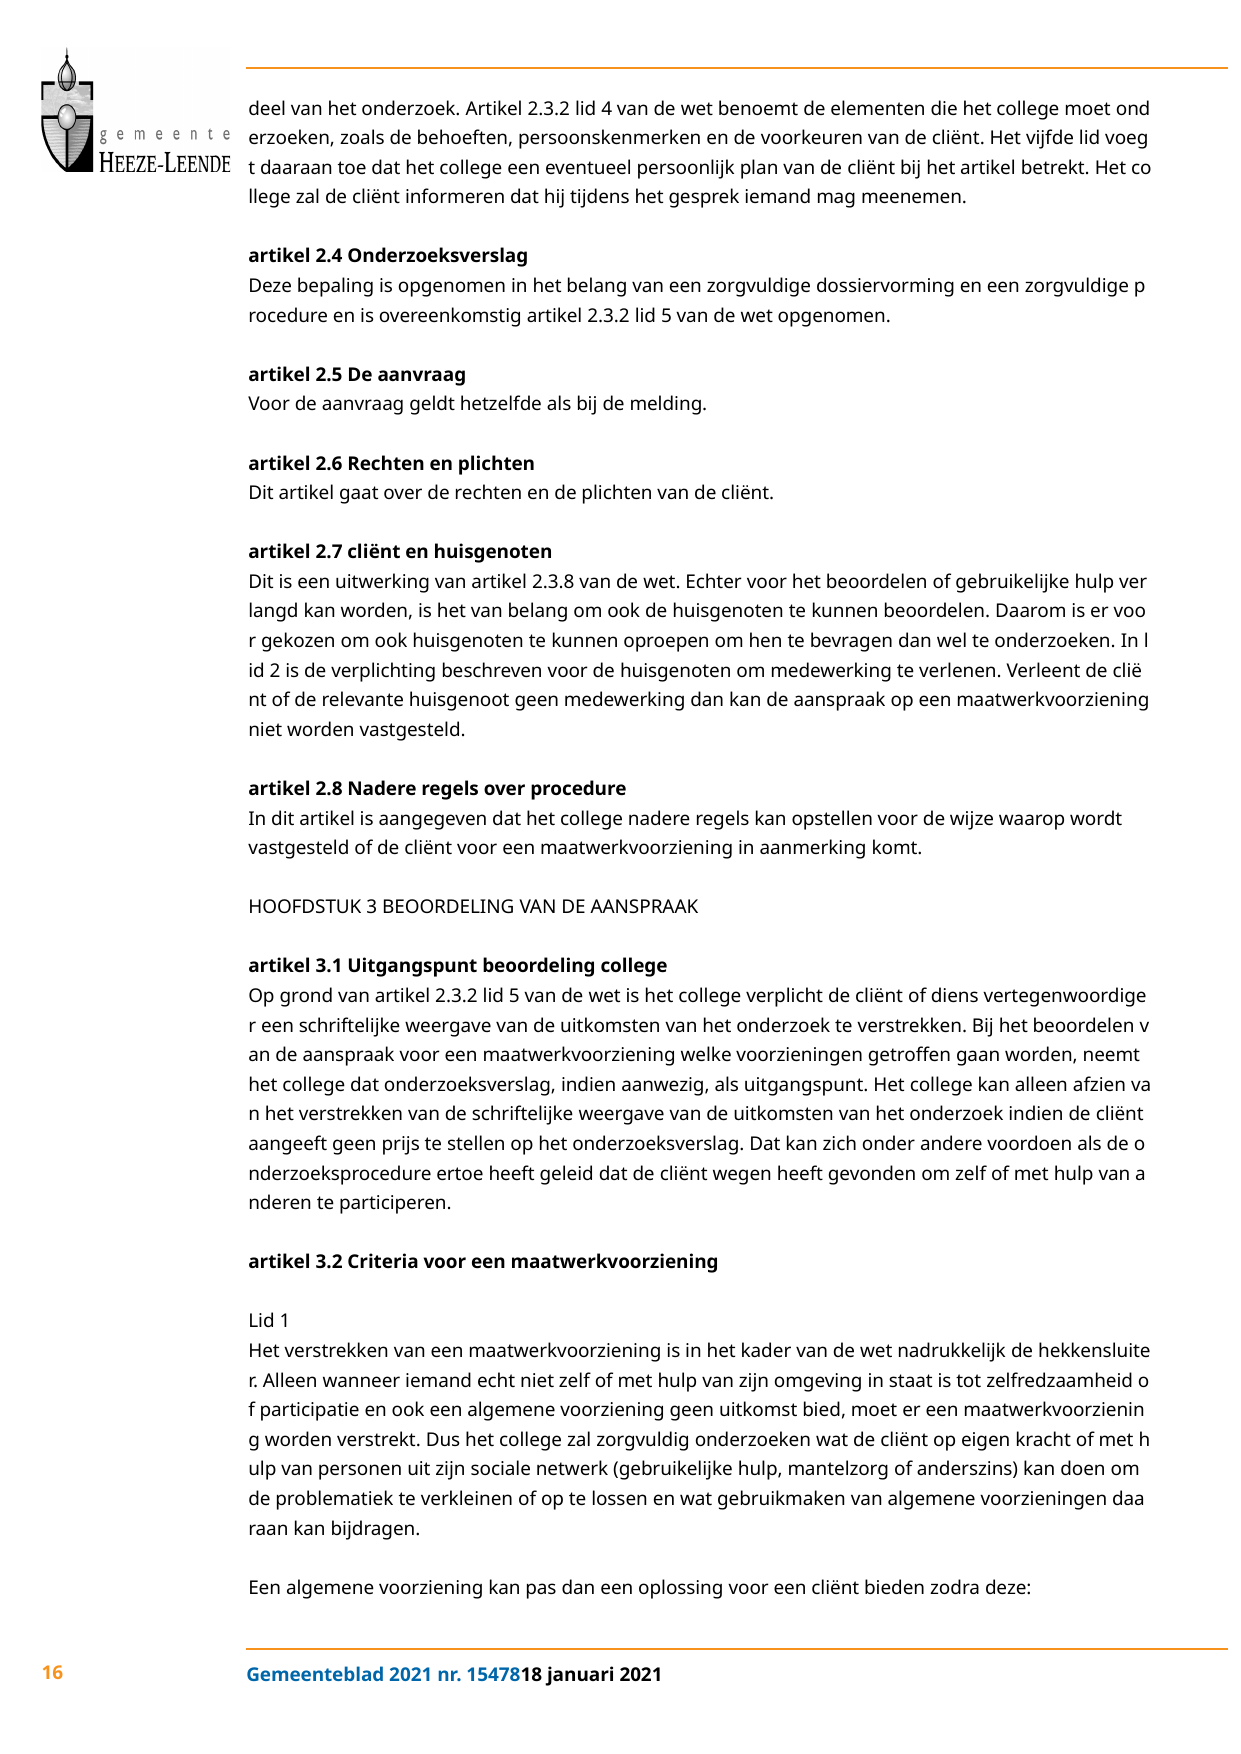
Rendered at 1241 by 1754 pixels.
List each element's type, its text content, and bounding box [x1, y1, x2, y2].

text artikel 2.7 cliënt en huisgenoten [248, 538, 1152, 564]
text Het verstrekken van een maatwerkvoorziening is in het kader van de wet nadrukkelijk de hekkensluiter. Alleen wanneer iemand echt niet zelf of met hulp van zijn omgeving in staat is tot zelfredzaamheid of participatie en ook een algemene voorziening geen uitkomst bied, moet er een maatwerkvoorziening worden verstrekt. Dus het college zal zorgvuldig onderzoeken wat de cliënt op eigen kracht of met hulp van personen uit zijn sociale netwerk (gebruikelijke hulp, mantelzorg of anderszins) kan doen om de problematiek te verkleinen of op te lossen en wat gebruikmaken van algemene voorzieningen daaraan kan bijdragen. [248, 1337, 1152, 1541]
picture [41, 47, 231, 172]
text Voor de aanvraag geldt hetzelfde als bij de melding. [248, 391, 1152, 416]
text Dit is een uitwerking van artikel 2.3.8 van de wet. Echter voor het beoordelen of gebruikelijke hulp verlangd kan worden, is het van belang om ook de huisgenoten te kunnen beoordelen. Daarom is er voor gekozen om ook huisgenoten te kunnen oproepen om hen te bevragen dan wel te onderzoeken. In lid 2 is de verplichting beschreven voor de huisgenoten om medewerking te verlenen. Verleent de cliënt of de relevante huisgenoot geen medewerking dan kan de aanspraak op een maatwerkvoorziening niet worden vastgesteld. [248, 568, 1152, 742]
text deel van het onderzoek. Artikel 2.3.2 lid 4 van de wet benoemt de elementen die het college moet onderzoeken, zoals de behoeften, persoonskenmerken en de voorkeuren van de cliënt. Het vijfde lid voegt daaraan toe dat het college een eventueel persoonlijk plan van de cliënt bij het artikel betrekt. Het college zal de cliënt informeren dat hij tijdens het gesprek iemand mag meenemen. [248, 95, 1152, 209]
text Lid 1 [248, 1308, 1152, 1333]
text Deze bepaling is opgenomen in het belang van een zorgvuldige dossiervorming en een zorgvuldige procedure en is overeenkomstig artikel 2.3.2 lid 5 van de wet opgenomen. [248, 272, 1152, 328]
text In dit artikel is aangegeven dat het college nadere regels kan opstellen voor de wijze waarop wordt vastgesteld of de cliënt voor een maatwerkvoorziening in aanmerking komt. [248, 805, 1152, 860]
text artikel 2.4 Onderzoeksverslag [248, 243, 1152, 268]
text Op grond van artikel 2.3.2 lid 5 van de wet is het college verplicht de cliënt of diens vertegenwoordiger een schriftelijke weergave van de uitkomsten van het onderzoek te verstrekken. Bij het beoordelen van de aanspraak voor een maatwerkvoorziening welke voorzieningen getroffen gaan worden, neemt het college dat onderzoeksverslag, indien aanwezig, als uitgangspunt. Het college kan alleen afzien van het verstrekken van de schriftelijke weergave van de uitkomsten van het onderzoek indien de cliënt aangeeft geen prijs te stellen op het onderzoeksverslag. Dat kan zich onder andere voordoen als de onderzoeksprocedure ertoe heeft geleid dat de cliënt wegen heeft gevonden om zelf of met hulp van anderen te participeren. [248, 982, 1152, 1215]
text Dit artikel gaat over de rechten en de plichten van de cliënt. [248, 479, 1152, 505]
text artikel 2.6 Rechten en plichten [248, 450, 1152, 476]
text HOOFDSTUK 3 BEOORDELING VAN DE AANSPRAAK [248, 893, 1152, 919]
text artikel 3.2 Criteria voor een maatwerkvoorziening [248, 1248, 1152, 1274]
text artikel 2.5 De aanvraag [248, 361, 1152, 387]
text artikel 3.1 Uitgangspunt beoordeling college [248, 953, 1152, 978]
text artikel 2.8 Nadere regels over procedure [248, 775, 1152, 801]
text Een algemene voorziening kan pas dan een oplossing voor een cliënt bieden zodra deze: [248, 1574, 1152, 1600]
